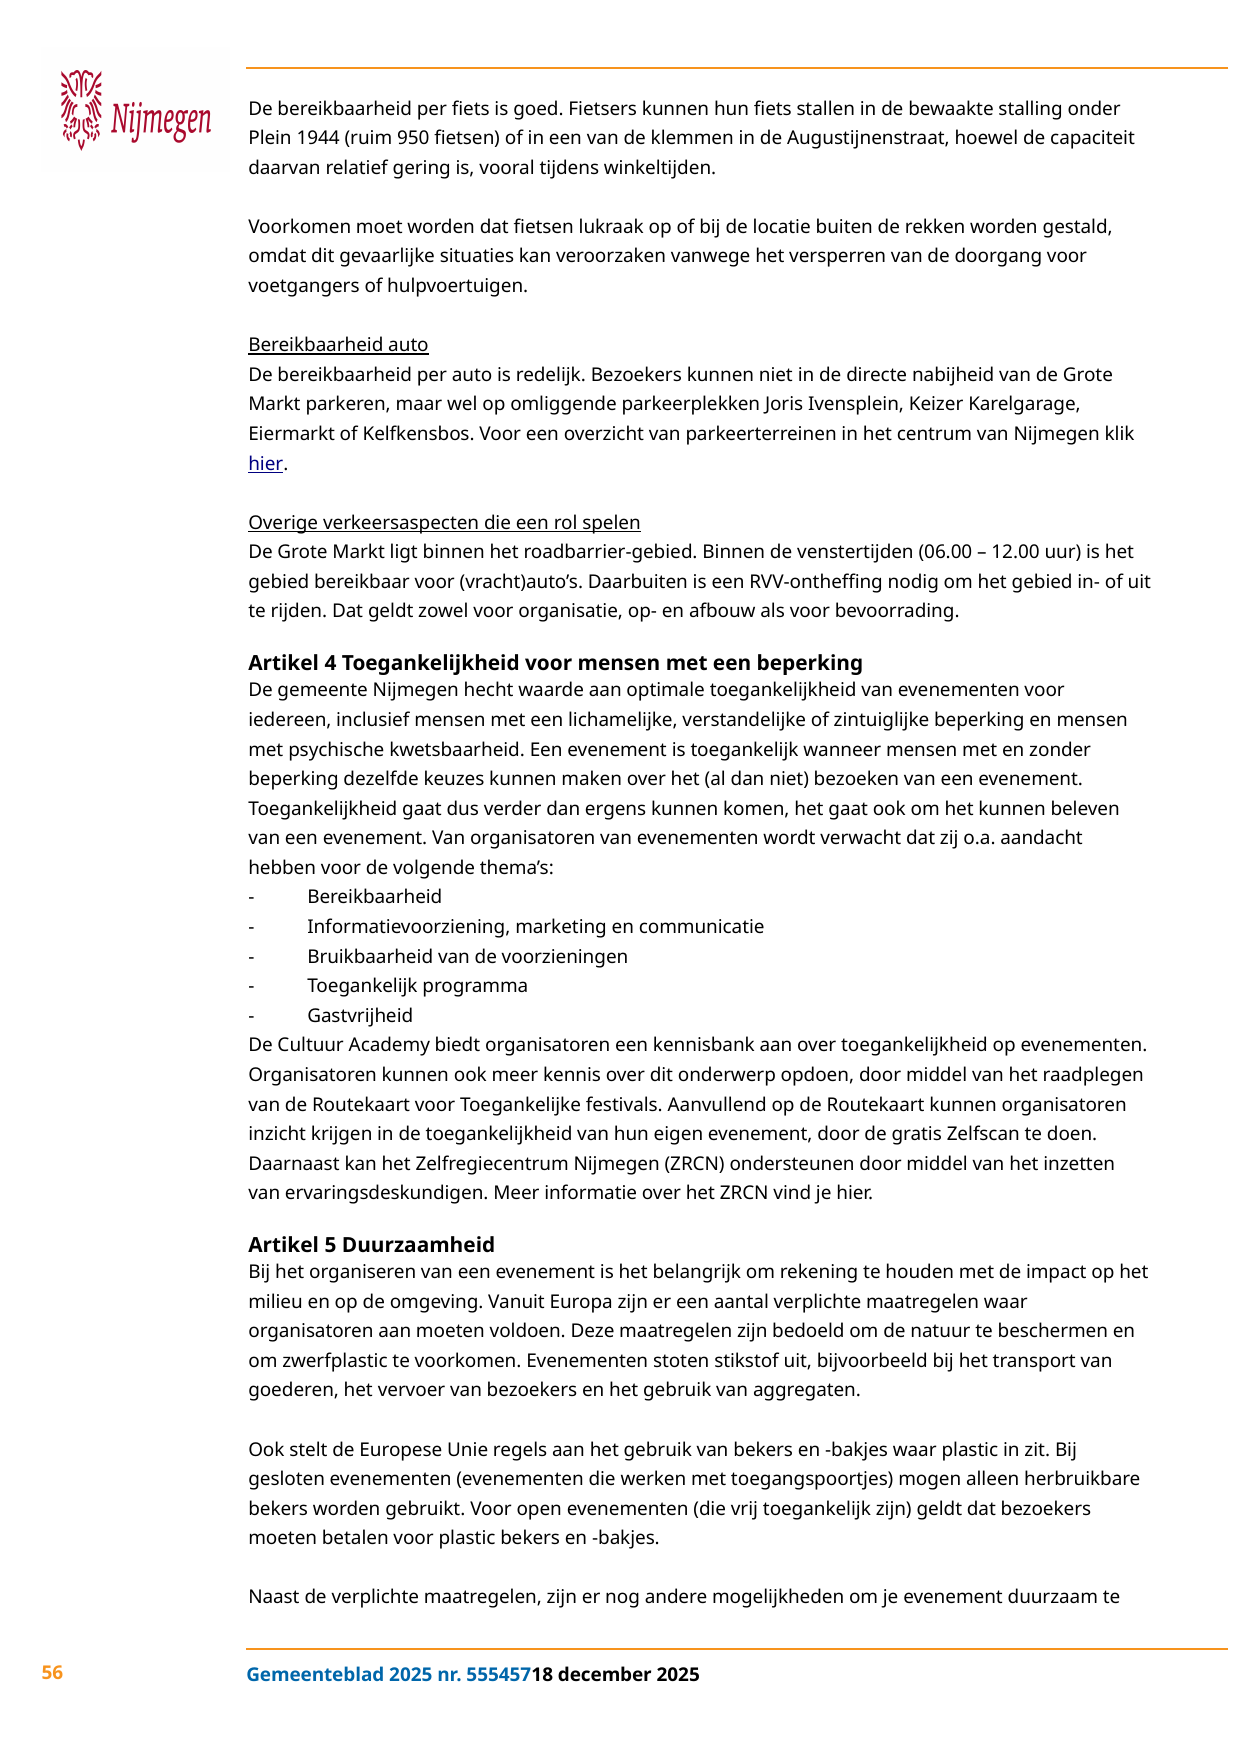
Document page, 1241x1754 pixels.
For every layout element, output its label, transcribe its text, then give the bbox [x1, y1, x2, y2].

list Bereikbaarheid [248, 884, 1152, 909]
text Artikel 4 Toegankelijkheid voor mensen met een beperking [248, 648, 1152, 677]
text De gemeente Nijmegen hecht waarde aan optimale toegankelijkheid van evenementen voor iedereen, inclusief mensen met een lichamelijke, verstandelijke of zintuiglijke beperking en mensen met psychische kwetsbaarheid. Een evenement is toegankelijk wanneer mensen met en zonder beperking dezelfde keuzes kunnen maken over het (al dan niet) bezoeken van een evenement. Toegankelijkheid gaat dus verder dan ergens kunnen komen, het gaat ook om het kunnen beleven van een evenement. Van organisatoren van evenementen wordt verwacht dat zij o.a. aandacht hebben voor de volgende thema’s: [248, 677, 1152, 880]
text De bereikbaarheid per fiets is goed. Fietsers kunnen hun fiets stallen in de bewaakte stalling onder Plein 1944 (ruim 950 fietsen) of in een van de klemmen in de Augustijnenstraat, hoewel de capaciteit daarvan relatief gering is, vooral tijdens winkeltijden. [248, 95, 1152, 180]
text De bereikbaarheid per auto is redelijk. Bezoekers kunnen niet in de directe nabijheid van de Grote Markt parkeren, maar wel op omliggende parkeerplekken Joris Ivensplein, Keizer Karelgarage, Eiermarkt of Kelfkensbos. Voor een overzicht van parkeerterreinen in het centrum van Nijmegen klik hier. [248, 361, 1152, 476]
text Artikel 5 Duurzaamheid [248, 1230, 1152, 1258]
text Voorkomen moet worden dat fietsen lukraak op of bij de locatie buiten de rekken worden gestald, omdat dit gevaarlijke situaties kan veroorzaken vanwege het versperren van de doorgang voor voetgangers of hulpvoertuigen. [248, 213, 1152, 298]
text Ook stelt de Europese Unie regels aan het gebruik van bekers en -bakjes waar plastic in zit. Bij gesloten evenementen (evenementen die werken met toegangspoortjes) mogen alleen herbruikbare bekers worden gebruikt. Voor open evenementen (die vrij toegankelijk zijn) geldt dat bezoekers moeten betalen voor plastic bekers en -bakjes. [248, 1436, 1152, 1550]
text Bereikbaarheid auto [248, 331, 1152, 357]
text Naast de verplichte maatregelen, zijn er nog andere mogelijkheden om je evenement duurzaam te [248, 1584, 1152, 1609]
picture [41, 47, 231, 172]
text Overige verkeersaspecten die een rol spelen [248, 509, 1152, 535]
list Gastvrijheid [248, 1002, 1152, 1028]
list Informatievoorziening, marketing en communicatie [248, 913, 1152, 939]
text De Grote Markt ligt binnen het roadbarrier-gebied. Binnen de venstertijden (06.00 – 12.00 uur) is het gebied bereikbaar voor (vracht)auto’s. Daarbuiten is een RVV-ontheffing nodig om het gebied in- of uit te rijden. Dat geldt zowel voor organisatie, op- en afbouw als voor bevoorrading. [248, 538, 1152, 623]
list Bruikbaarheid van de voorzieningen [248, 943, 1152, 968]
text Bij het organiseren van een evenement is het belangrijk om rekening te houden met de impact op het milieu en op de omgeving. Vanuit Europa zijn er een aantal verplichte maatregelen waar organisatoren aan moeten voldoen. Deze maatregelen zijn bedoeld om de natuur te beschermen en om zwerfplastic te voorkomen. Evenementen stoten stikstof uit, bijvoorbeeld bij het transport van goederen, het vervoer van bezoekers en het gebruik van aggregaten. [248, 1258, 1152, 1402]
text De Cultuur Academy biedt organisatoren een kennisbank aan over toegankelijkheid op evenementen. Organisatoren kunnen ook meer kennis over dit onderwerp opdoen, door middel van het raadplegen van de Routekaart voor Toegankelijke festivals. Aanvullend op de Routekaart kunnen organisatoren inzicht krijgen in de toegankelijkheid van hun eigen evenement, door de gratis Zelfscan te doen. Daarnaast kan het Zelfregiecentrum Nijmegen (ZRCN) ondersteunen door middel van het inzetten van ervaringsdeskundigen. Meer informatie over het ZRCN vind je hier. [248, 1032, 1152, 1205]
list Toegankelijk programma [248, 972, 1152, 998]
